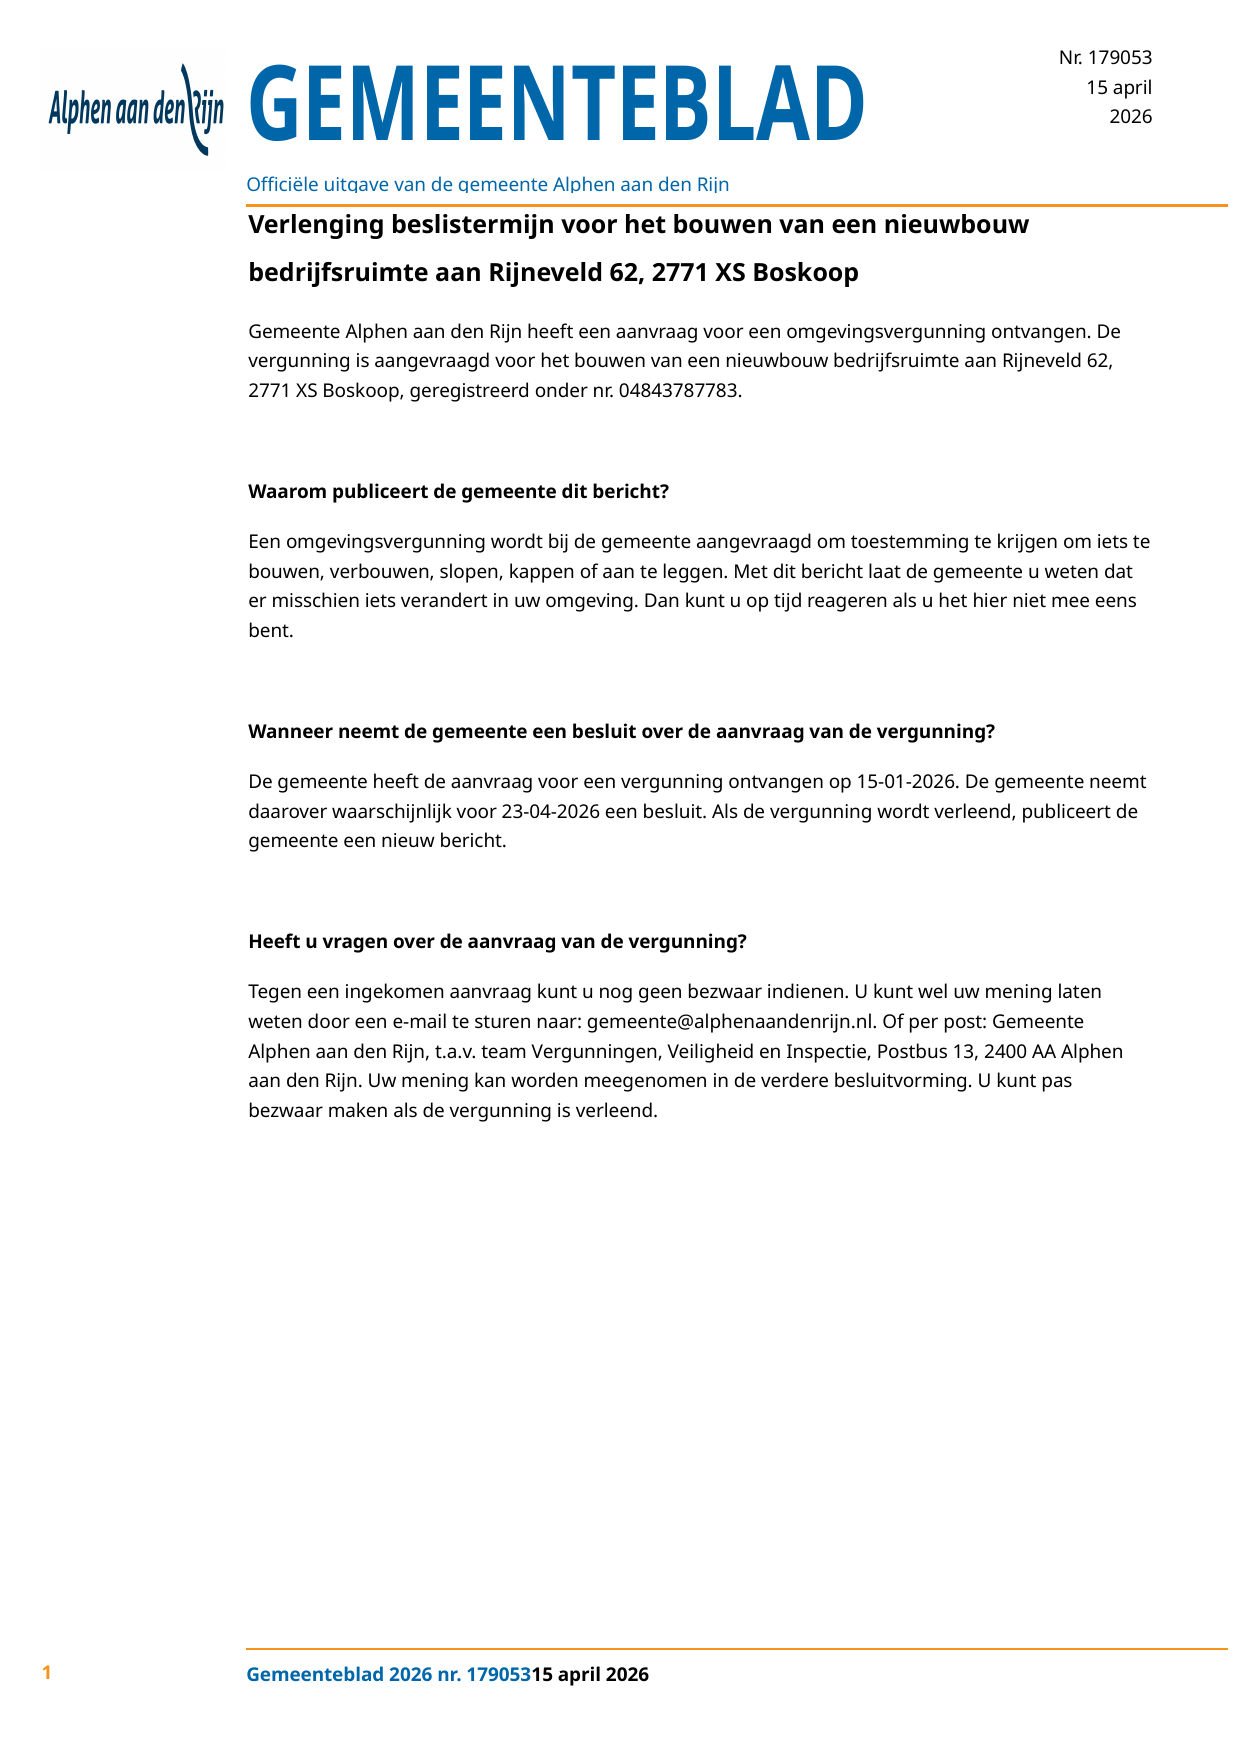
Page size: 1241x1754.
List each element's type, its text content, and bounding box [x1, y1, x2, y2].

text Tegen een ingekomen aanvraag kunt u nog geen bezwaar indienen. U kunt wel uw mening laten weten door een e-mail te sturen naar: gemeente@alphenaandenrijn.nl. Of per post: Gemeente Alphen aan den Rijn, t.a.v. team Vergunningen, Veiligheid en Inspectie, Postbus 13, 2400 AA Alphen aan den Rijn. Uw mening kan worden meegenomen in de verdere besluitvorming. U kunt pas bezwaar maken als de vergunning is verleend. [248, 979, 1152, 1123]
text Waarom publiceert de gemeente dit bericht? [248, 478, 1152, 504]
text Heeft u vragen over de aanvraag van de vergunning? [248, 928, 1152, 954]
text Wanneer neemt de gemeente een besluit over de aanvraag van de vergunning? [248, 718, 1152, 744]
text Verlenging beslistermijn voor het bouwen van een nieuwbouw bedrijfsruimte aan Rijneveld 62, 2771 XS Boskoop [248, 207, 1152, 288]
picture [41, 47, 231, 172]
text De gemeente heeft de aanvraag voor een vergunning ontvangen op 15-01-2026. De gemeente neemt daarover waarschijnlijk voor 23-04-2026 een besluit. Als de vergunning wordt verleend, publiceert de gemeente een nieuw bericht. [248, 768, 1152, 853]
text Gemeente Alphen aan den Rijn heeft een aanvraag voor een omgevingsvergunning ontvangen. De vergunning is aangevraagd voor het bouwen van een nieuwbouw bedrijfsruimte aan Rijneveld 62, 2771 XS Boskoop, geregistreerd onder nr. 04843787783. [248, 318, 1152, 403]
text Een omgevingsvergunning wordt bij de gemeente aangevraagd om toestemming te krijgen om iets te bouwen, verbouwen, slopen, kappen of aan te leggen. Met dit bericht laat de gemeente u weten dat er misschien iets verandert in uw omgeving. Dan kunt u op tijd reageren als u het hier niet mee eens bent. [248, 528, 1152, 643]
